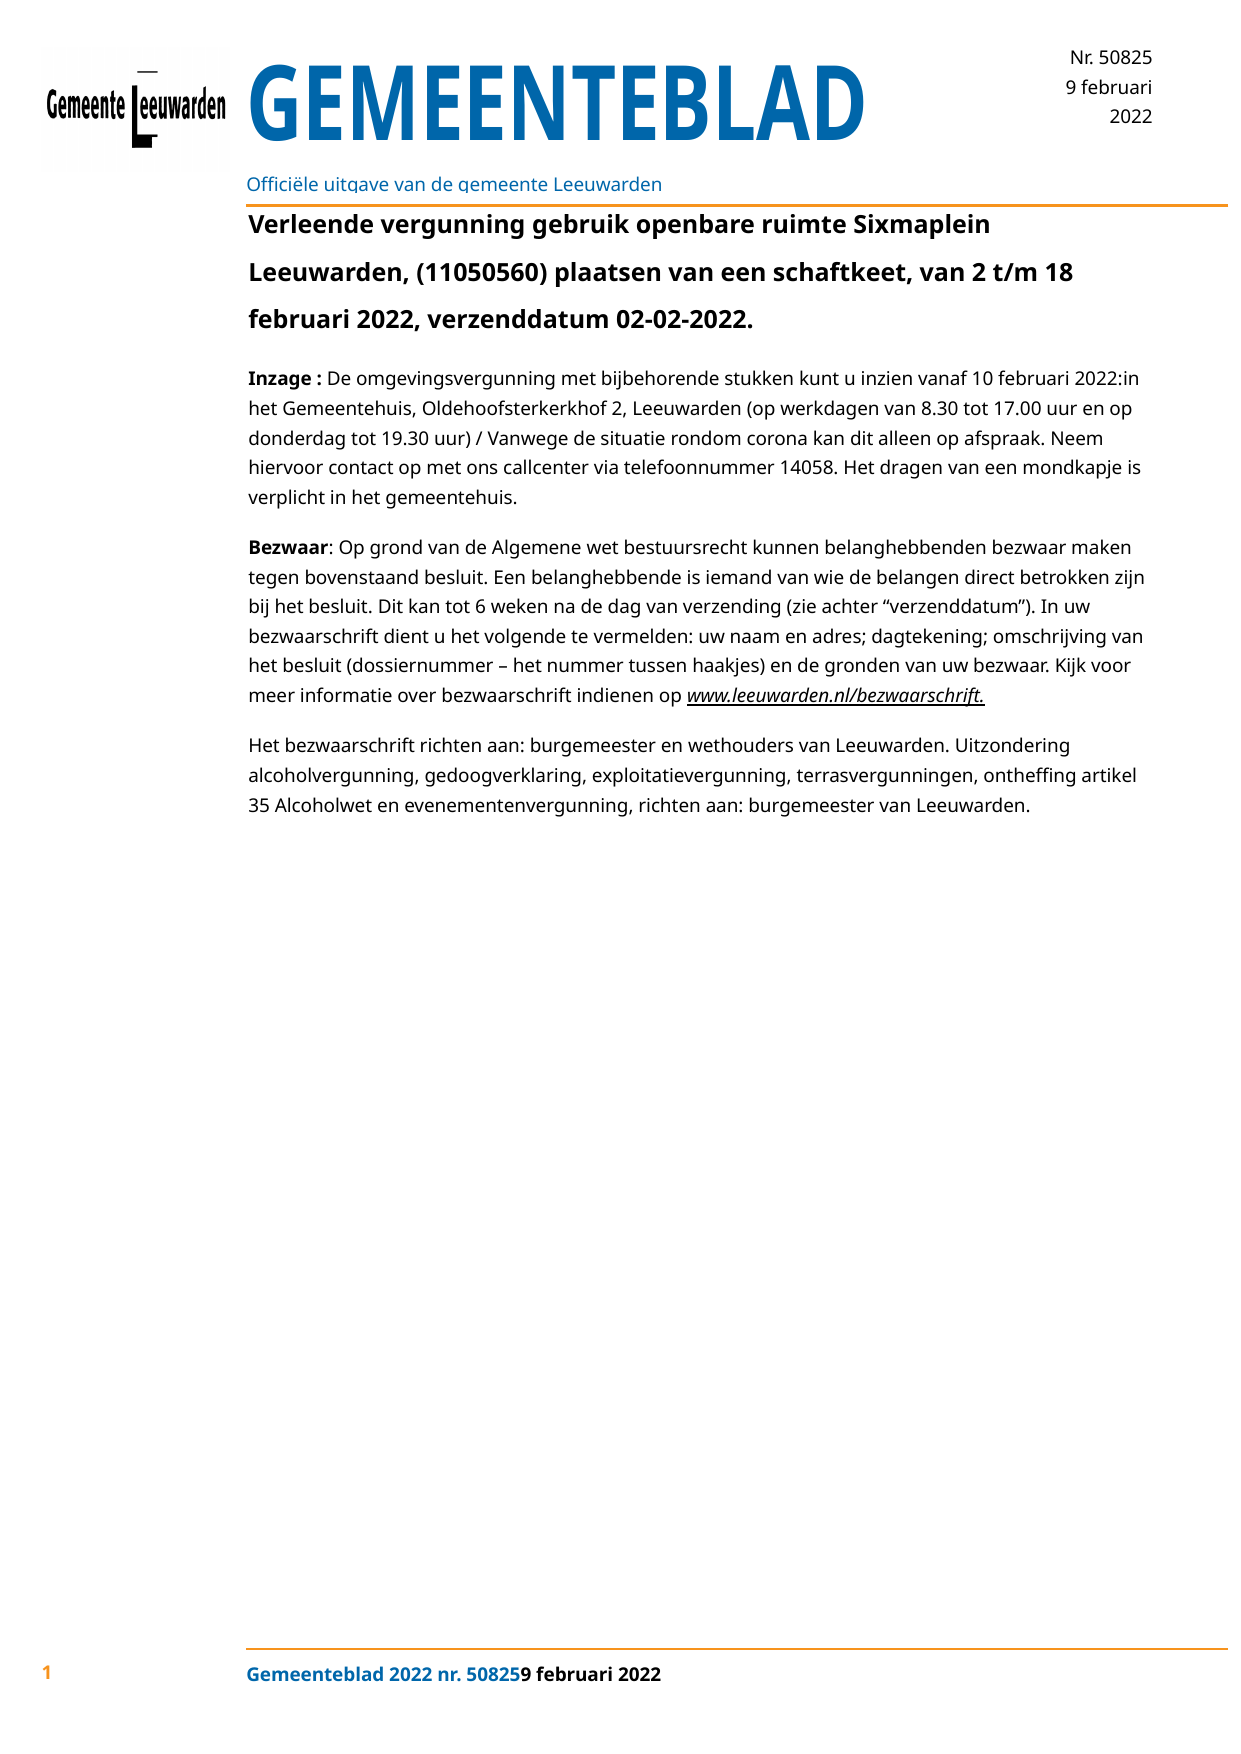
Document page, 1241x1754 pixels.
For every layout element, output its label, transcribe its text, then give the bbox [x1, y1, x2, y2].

text Inzage : De omgevingsvergunning met bijbehorende stukken kunt u inzien vanaf 10 februari 2022:in het Gemeentehuis, Oldehoofsterkerkhof 2, Leeuwarden (op werkdagen van 8.30 tot 17.00 uur en op donderdag tot 19.30 uur) / Vanwege de situatie rondom corona kan dit alleen op afspraak. Neem hiervoor contact op met ons callcenter via telefoonnummer 14058. Het dragen van een mondkapje is verplicht in het gemeentehuis. [248, 366, 1152, 509]
text Bezwaar: Op grond van de Algemene wet bestuursrecht kunnen belanghebbenden bezwaar maken tegen bovenstaand besluit. Een belanghebbende is iemand van wie de belangen direct betrokken zijn bij het besluit. Dit kan tot 6 weken na de dag van verzending (zie achter “verzenddatum”). In uw bezwaarschrift dient u het volgende te vermelden: uw naam en adres; dagtekening; omschrijving van het besluit (dossiernummer – het nummer tussen haakjes) en de gronden van uw bezwaar. Kijk voor meer informatie over bezwaarschrift indienen op www.leeuwarden.nl/bezwaarschrift. [248, 534, 1152, 708]
text Het bezwaarschrift richten aan: burgemeester en wethouders van Leeuwarden. Uitzondering alcoholvergunning, gedoogverklaring, exploitatievergunning, terrasvergunningen, ontheffing artikel 35 Alcoholwet en evenementenvergunning, richten aan: burgemeester van Leeuwarden. [248, 733, 1152, 817]
text Verleende vergunning gebruik openbare ruimte Sixmaplein Leeuwarden, (11050560) plaatsen van een schaftkeet, van 2 t/m 18 februari 2022, verzenddatum 02-02-2022. [248, 207, 1152, 336]
picture [41, 47, 231, 172]
